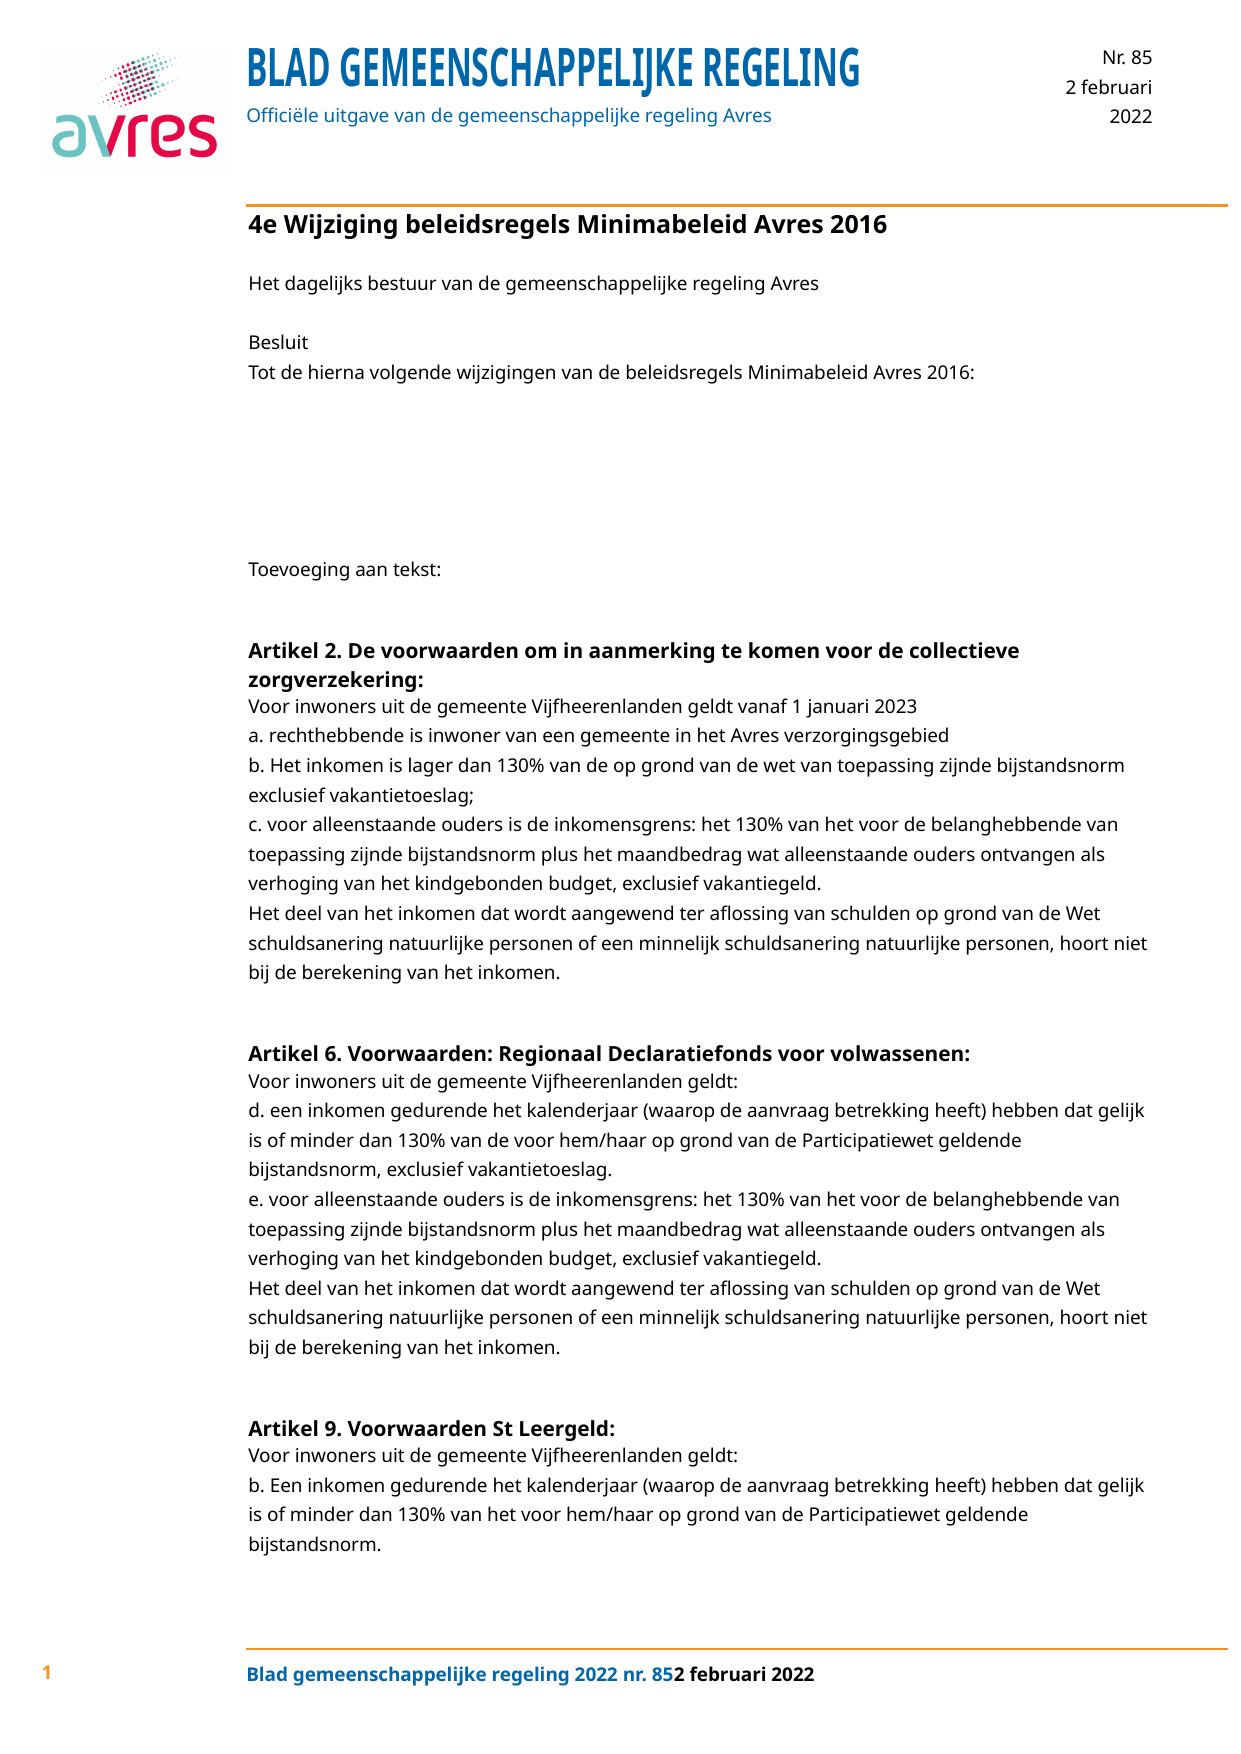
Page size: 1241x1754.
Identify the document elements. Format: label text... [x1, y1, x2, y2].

text Artikel 2. De voorwaarden om in aanmerking te komen voor de collectieve zorgverzekering: [248, 636, 1152, 693]
text Het deel van het inkomen dat wordt aangewend ter aflossing van schulden op grond van de Wet schuldsanering natuurlijke personen of een minnelijk schuldsanering natuurlijke personen, hoort niet bij de berekening van het inkomen. [248, 900, 1152, 985]
text Toevoeging aan tekst: [248, 556, 1152, 582]
text b. Een inkomen gedurende het kalenderjaar (waarop de aanvraag betrekking heeft) hebben dat gelijk is of minder dan 130% van het voor hem/haar op grond van de Participatiewet geldende bijstandsnorm. [248, 1472, 1152, 1557]
text c. voor alleenstaande ouders is de inkomensgrens: het 130% van het voor de belanghebbende van toepassing zijnde bijstandsnorm plus het maandbedrag wat alleenstaande ouders ontvangen als verhoging van het kindgebonden budget, exclusief vakantiegeld. [248, 811, 1152, 896]
text Het deel van het inkomen dat wordt aangewend ter aflossing van schulden op grond van de Wet schuldsanering natuurlijke personen of een minnelijk schuldsanering natuurlijke personen, hoort niet bij de berekening van het inkomen. [248, 1275, 1152, 1360]
picture [41, 47, 231, 172]
text 4e Wijziging beleidsregels Minimabeleid Avres 2016 [248, 207, 1152, 241]
text Voor inwoners uit de gemeente Vijfheerenlanden geldt: [248, 1068, 1152, 1093]
text e. voor alleenstaande ouders is de inkomensgrens: het 130% van het voor de belanghebbende van toepassing zijnde bijstandsnorm plus het maandbedrag wat alleenstaande ouders ontvangen als verhoging van het kindgebonden budget, exclusief vakantiegeld. [248, 1186, 1152, 1271]
text Het dagelijks bestuur van de gemeenschappelijke regeling Avres [248, 270, 1152, 296]
text Voor inwoners uit de gemeente Vijfheerenlanden geldt vanaf 1 januari 2023 [248, 693, 1152, 719]
text Artikel 6. Voorwaarden: Regionaal Declaratiefonds voor volwassenen: [248, 1039, 1152, 1068]
text d. een inkomen gedurende het kalenderjaar (waarop de aanvraag betrekking heeft) hebben dat gelijk is of minder dan 130% van de voor hem/haar op grond van de Participatiewet geldende bijstandsnorm, exclusief vakantietoeslag. [248, 1097, 1152, 1182]
text Voor inwoners uit de gemeente Vijfheerenlanden geldt: [248, 1442, 1152, 1468]
text a. rechthebbende is inwoner van een gemeente in het Avres verzorgingsgebied [248, 723, 1152, 748]
text Besluit [248, 329, 1152, 355]
text Tot de hierna volgende wijzigingen van de beleidsregels Minimabeleid Avres 2016: [248, 359, 1152, 385]
text b. Het inkomen is lager dan 130% van de op grond van de wet van toepassing zijnde bijstandsnorm exclusief vakantietoeslag; [248, 752, 1152, 808]
text Artikel 9. Voorwaarden St Leergeld: [248, 1414, 1152, 1442]
